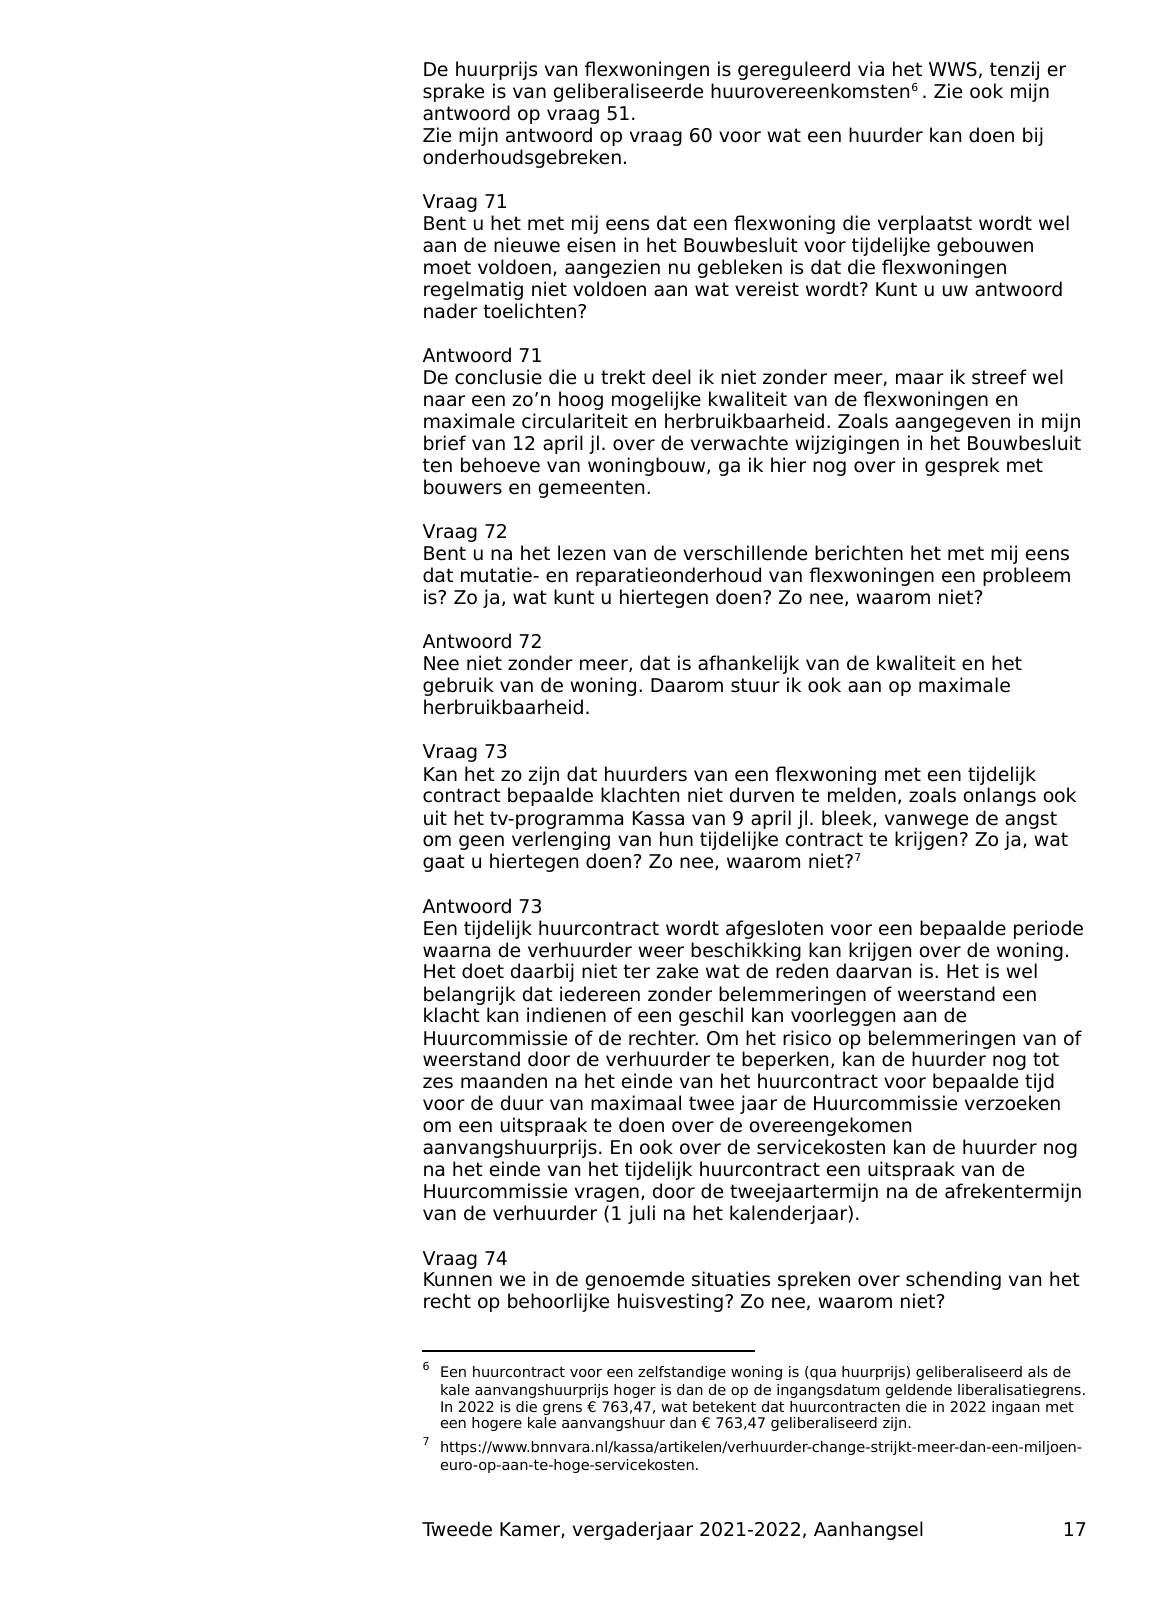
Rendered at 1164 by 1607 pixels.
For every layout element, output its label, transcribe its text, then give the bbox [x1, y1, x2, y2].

text Antwoord 72 [422, 631, 1087, 653]
text Nee niet zonder meer, dat is afhankelijk van de kwaliteit en het gebruik van de woning. Daarom stuur ik ook aan op maximale herbruikbaarheid. [422, 653, 1087, 719]
text Bent u het met mij eens dat een flexwoning die verplaatst wordt wel aan de nieuwe eisen in het Bouwbesluit voor tijdelijke gebouwen moet voldoen, aangezien nu gebleken is dat die flexwoningen regelmatig niet voldoen aan wat vereist wordt? Kunt u uw antwoord nader toelichten? [422, 213, 1087, 323]
text Een tijdelijk huurcontract wordt afgesloten voor een bepaalde periode waarna de verhuurder weer beschikking kan krijgen over de woning. Het doet daarbij niet ter zake wat de reden daarvan is. Het is wel belangrijk dat iedereen zonder belemmeringen of weerstand een klacht kan indienen of een geschil kan voorleggen aan de Huurcommissie of de rechter. Om het risico op belemmeringen van of weerstand door de verhuurder te beperken, kan de huurder nog tot zes maanden na het einde van het huurcontract voor bepaalde tijd voor de duur van maximaal twee jaar de Huurcommissie verzoeken om een uitspraak te doen over de overeengekomen aanvangshuurprijs. En ook over de servicekosten kan de huurder nog na het einde van het tijdelijk huurcontract een uitspraak van de Huurcommissie vragen, door de tweejaartermijn na de afrekentermijn van de verhuurder (1 juli na het kalenderjaar). [422, 917, 1087, 1225]
text Een huurcontract voor een zelfstandige woning is (qua huurprijs) geliberaliseerd als de kale aanvangshuurprijs hoger is dan de op de ingangsdatum geldende liberalisatiegrens. In 2022 is die grens € 763,47, wat betekent dat huurcontracten die in 2022 ingaan met een hogere kale aanvangshuur dan € 763,47 geliberaliseerd zijn. [422, 1360, 1087, 1432]
text Kan het zo zijn dat huurders van een flexwoning met een tijdelijk contract bepaalde klachten niet durven te melden, zoals onlangs ook uit het tv-programma Kassa van 9 april jl. bleek, vanwege de angst om geen verlenging van hun tijdelijke contract te krijgen? Zo ja, wat gaat u hiertegen doen? Zo nee, waarom niet? [422, 763, 1087, 873]
text Antwoord 73 [422, 896, 1087, 917]
text Antwoord 71 [422, 345, 1087, 367]
text Vraag 72 [422, 521, 1087, 543]
text Kunnen we in de genoemde situaties spreken over schending van het recht op behoorlijke huisvesting? Zo nee, waarom niet? [422, 1269, 1087, 1313]
text De conclusie die u trekt deel ik niet zonder meer, maar ik streef wel naar een zo’n hoog mogelijke kwaliteit van de flexwoningen en maximale circulariteit en herbruikbaarheid. Zoals aangegeven in mijn brief van 12 april jl. over de verwachte wijzigingen in het Bouwbesluit ten behoeve van woningbouw, ga ik hier nog over in gesprek met bouwers en gemeenten. [422, 367, 1087, 499]
text Vraag 74 [422, 1247, 1087, 1269]
text De huurprijs van flexwoningen is gereguleerd via het WWS, tenzij er sprake is van geliberaliseerde huurovereenkomsten. Zie ook mijn antwoord op vraag 51. [422, 59, 1087, 125]
text Vraag 71 [422, 191, 1087, 213]
text Vraag 73 [422, 741, 1087, 763]
text https://www.bnnvara.nl/kassa/artikelen/verhuurder-change-strijkt-meer-dan-een-miljoen-euro-op-aan-te-hoge-servicekosten. [422, 1435, 1087, 1474]
text Bent u na het lezen van de verschillende berichten het met mij eens dat mutatie- en reparatieonderhoud van flexwoningen een probleem is? Zo ja, wat kunt u hiertegen doen? Zo nee, waarom niet? [422, 543, 1087, 609]
text Zie mijn antwoord op vraag 60 voor wat een huurder kan doen bij onderhoudsgebreken. [422, 125, 1087, 169]
